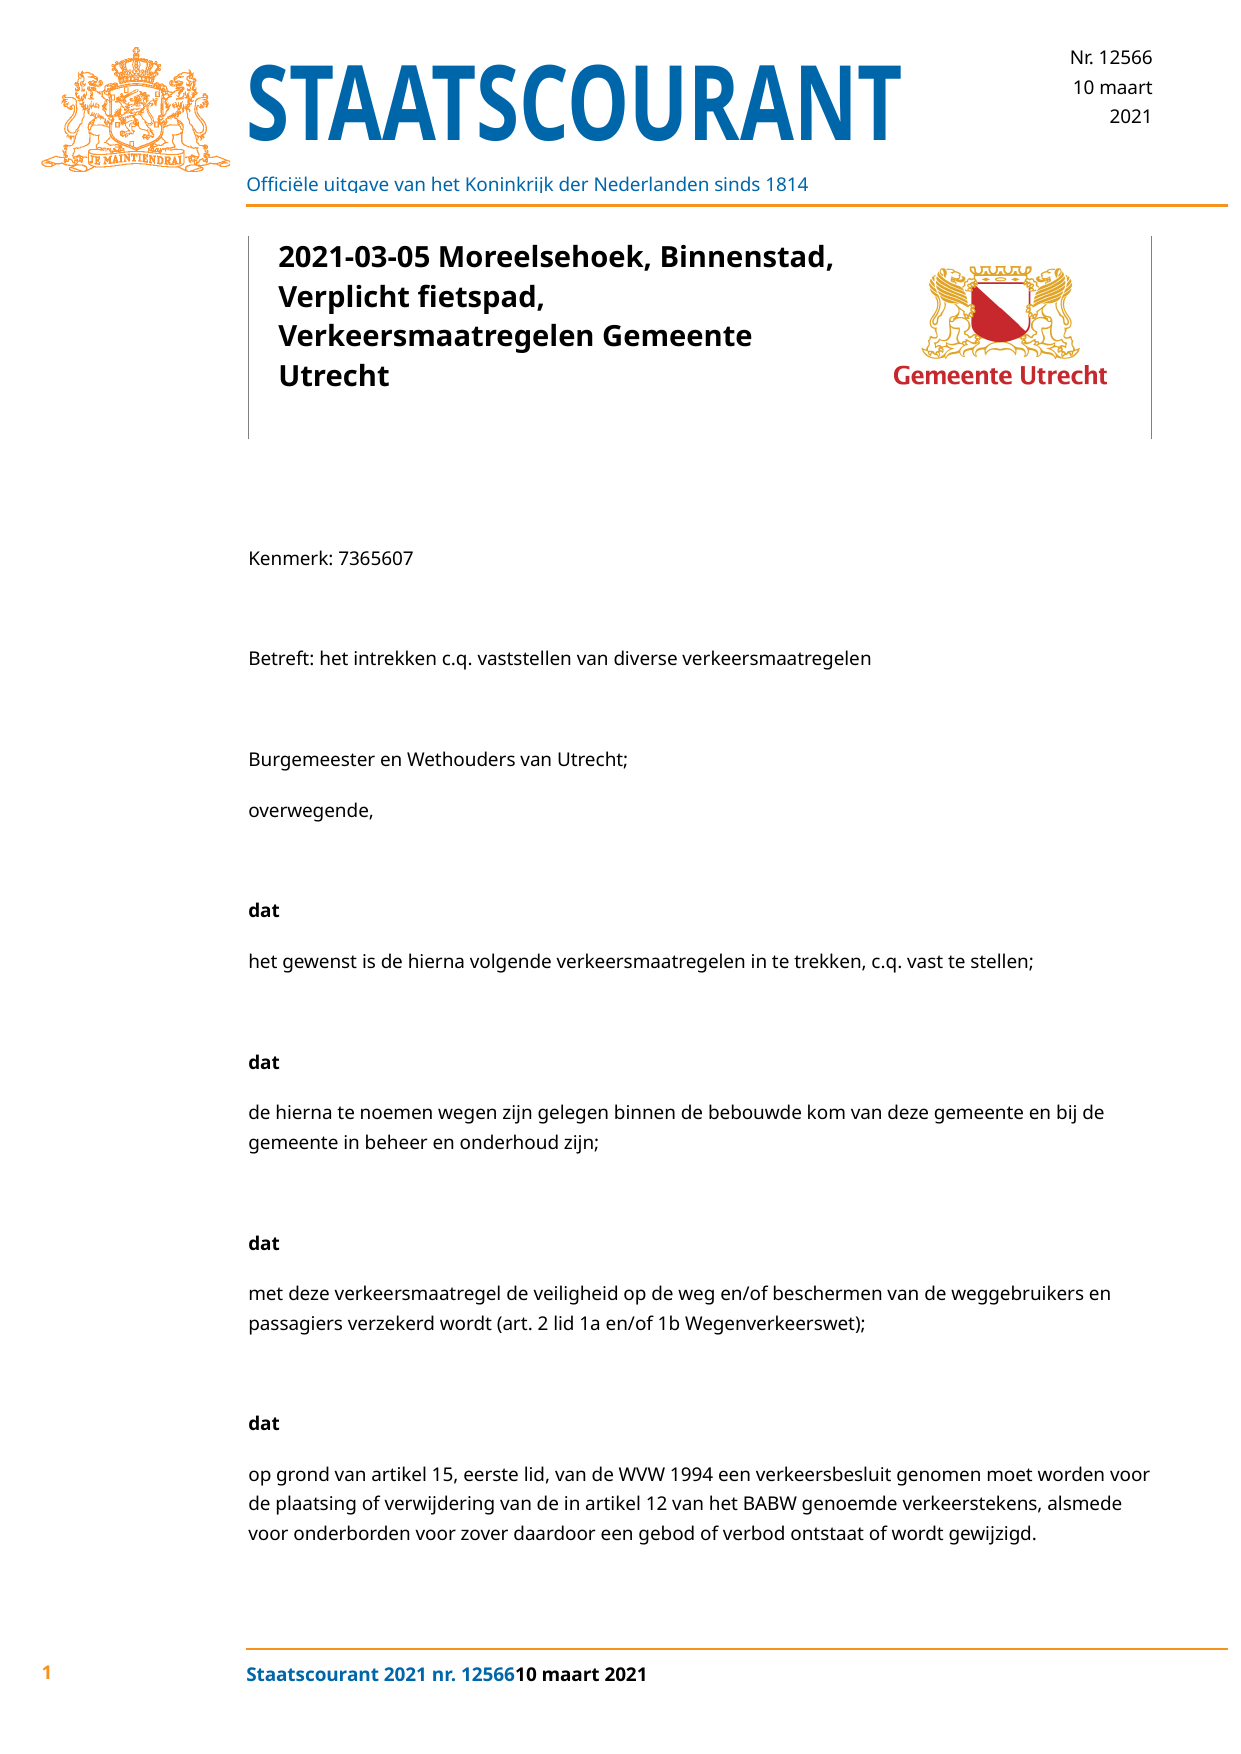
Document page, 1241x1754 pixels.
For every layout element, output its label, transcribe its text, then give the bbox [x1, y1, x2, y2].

table_header [1119, 236, 1151, 413]
text Burgemeester en Wethouders van Utrecht; [248, 746, 1152, 772]
text dat [248, 1049, 1152, 1075]
table_header [850, 414, 1151, 439]
text het gewenst is de hierna volgende verkeersmaatregelen in te trekken, c.q. vast te stellen; [248, 948, 1152, 974]
text Betreft: het intrekken c.q. vaststellen van diverse verkeersmaatregelen [248, 646, 1152, 671]
text overwegende, [248, 797, 1152, 823]
text dat [248, 1411, 1152, 1436]
text op grond van artikel 15, eerste lid, van de WVW 1994 een verkeersbesluit genomen moet worden voor de plaatsing of verwijdering van de in artikel 12 van het BABW genoemde verkeerstekens, alsmede voor onderborden voor zover daardoor een gebod of verbod ontstaat of wordt gewijzigd. [248, 1461, 1152, 1546]
text met deze verkeersmaatregel de veiligheid op de weg en/of beschermen van de weggebruikers en passagiers verzekerd wordt (art. 2 lid 1a en/of 1b Wegenverkeerswet); [248, 1280, 1152, 1336]
picture [882, 236, 1119, 414]
text dat [248, 898, 1152, 923]
table_header [850, 236, 882, 413]
table_header 2021-03-05 Moreelsehoek, Binnenstad, Verplicht fietspad, Verkeersmaatregelen Gemeente Utrecht [249, 236, 850, 439]
text de hierna te noemen wegen zijn gelegen binnen de bebouwde kom van deze gemeente en bij de gemeente in beheer en onderhoud zijn; [248, 1099, 1152, 1155]
text dat [248, 1230, 1152, 1256]
text Kenmerk: 7365607 [248, 545, 1152, 571]
picture [41, 47, 231, 172]
